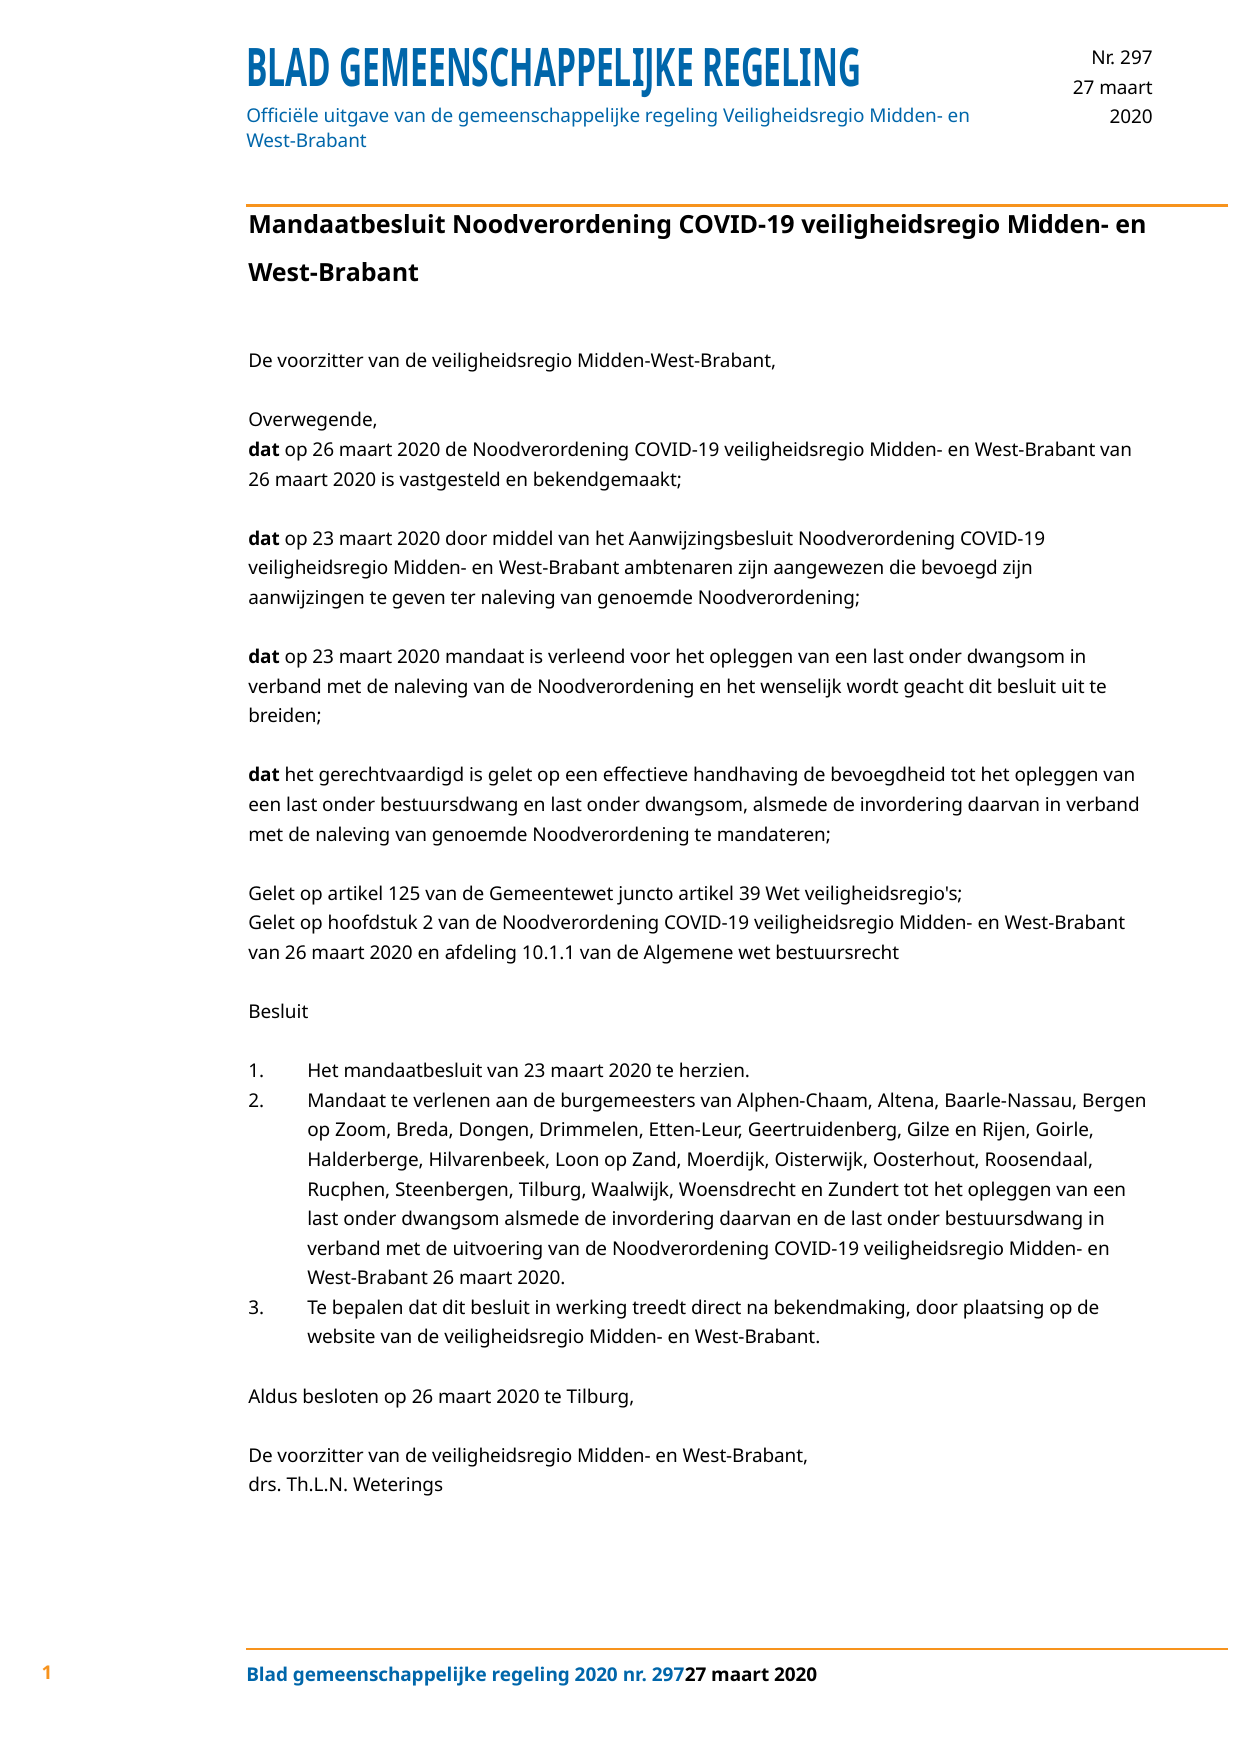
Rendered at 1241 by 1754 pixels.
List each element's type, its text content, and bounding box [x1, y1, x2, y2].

text Gelet op artikel 125 van de Gemeentewet juncto artikel 39 Wet veiligheidsregio's; [248, 880, 1152, 906]
text Gelet op hoofdstuk 2 van de Noodverordening COVID-19 veiligheidsregio Midden- en West-Brabant van 26 maart 2020 en afdeling 10.1.1 van de Algemene wet bestuursrecht [248, 909, 1152, 965]
text dat op 26 maart 2020 de Noodverordening COVID-19 veiligheidsregio Midden- en West-Brabant van 26 maart 2020 is vastgesteld en bekendgemaakt; [248, 436, 1152, 492]
text dat op 23 maart 2020 door middel van het Aanwijzingsbesluit Noodverordening COVID-19 veiligheidsregio Midden- en West-Brabant ambtenaren zijn aangewezen die bevoegd zijn aanwijzingen te geven ter naleving van genoemde Noodverordening; [248, 525, 1152, 610]
text dat het gerechtvaardigd is gelet op een effectieve handhaving de bevoegdheid tot het opleggen van een last onder bestuursdwang en last onder dwangsom, alsmede de invordering daarvan in verband met de naleving van genoemde Noodverordening te mandateren; [248, 762, 1152, 847]
list Het mandaatbesluit van 23 maart 2020 te herzien. [248, 1057, 1152, 1083]
text De voorzitter van de veiligheidsregio Midden- en West-Brabant, [248, 1442, 1152, 1468]
text Overwegende, [248, 407, 1152, 432]
text Besluit [248, 998, 1152, 1024]
text drs. Th.L.N. Weterings [248, 1472, 1152, 1497]
text De voorzitter van de veiligheidsregio Midden-West-Brabant, [248, 347, 1152, 373]
text dat op 23 maart 2020 mandaat is verleend voor het opleggen van een last onder dwangsom in verband met de naleving van de Noodverordening en het wenselijk wordt geacht dit besluit uit te breiden; [248, 643, 1152, 728]
list Mandaat te verlenen aan de burgemeesters van Alphen-Chaam, Altena, Baarle-Nassau, Bergen op Zoom, Breda, Dongen, Drimmelen, Etten-Leur, Geertruidenberg, Gilze en Rijen, Goirle, Halderberge, Hilvarenbeek, Loon op Zand, Moerdijk, Oisterwijk, Oosterhout, Roosendaal, Rucphen, Steenbergen, Tilburg, Waalwijk, Woensdrecht en Zundert tot het opleggen van een last onder dwangsom alsmede de invordering daarvan en de last onder bestuursdwang in verband met de uitvoering van de Noodverordening COVID-19 veiligheidsregio Midden- en West-Brabant 26 maart 2020. [248, 1087, 1152, 1290]
picture [41, 47, 231, 172]
list Te bepalen dat dit besluit in werking treedt direct na bekendmaking, door plaatsing op de website van de veiligheidsregio Midden- en West-Brabant. [248, 1294, 1152, 1349]
text Mandaatbesluit Noodverordening COVID-19 veiligheidsregio Midden- en West-Brabant [248, 207, 1152, 288]
text Aldus besloten op 26 maart 2020 te Tilburg, [248, 1383, 1152, 1409]
